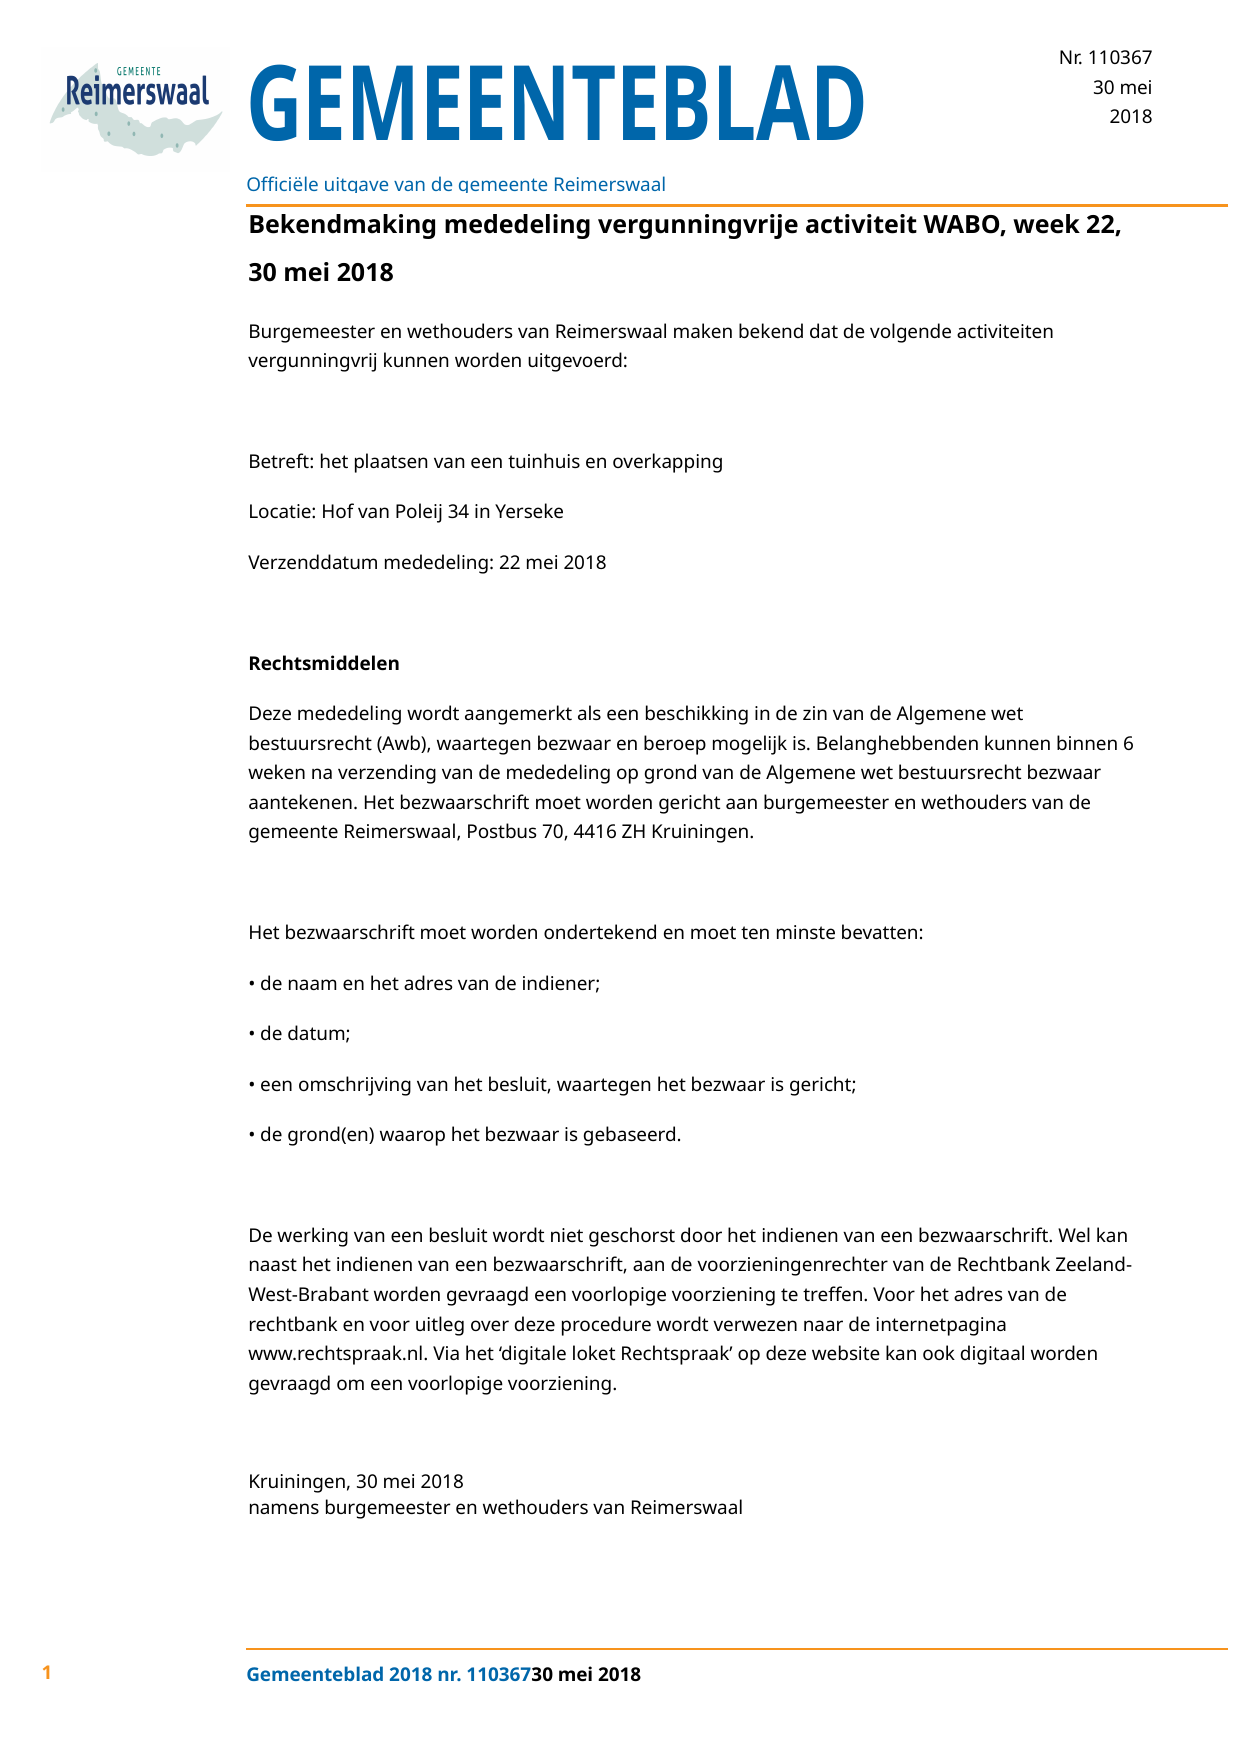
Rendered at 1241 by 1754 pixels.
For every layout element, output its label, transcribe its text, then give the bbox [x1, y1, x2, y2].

text Locatie: Hof van Poleij 34 in Yerseke [248, 499, 1152, 524]
text Betreft: het plaatsen van een tuinhuis en overkapping [248, 448, 1152, 474]
text Bekendmaking mededeling vergunningvrije activiteit WABO, week 22, 30 mei 2018 [248, 207, 1152, 288]
text Deze mededeling wordt aangemerkt als een beschikking in de zin van de Algemene wet bestuursrecht (Awb), waartegen bezwaar en beroep mogelijk is. Belanghebbenden kunnen binnen 6 weken na verzending van de mededeling op grond van de Algemene wet bestuursrecht bezwaar aantekenen. Het bezwaarschrift moet worden gericht aan burgemeester en wethouders van de gemeente Reimerswaal, Postbus 70, 4416 ZH Kruiningen. [248, 700, 1152, 844]
text namens burgemeester en wethouders van Reimerswaal [248, 1494, 1152, 1520]
text Het bezwaarschrift moet worden ondertekend en moet ten minste bevatten: [248, 919, 1152, 945]
text • de naam en het adres van de indiener; [248, 970, 1152, 996]
text • de datum; [248, 1020, 1152, 1046]
picture [41, 47, 231, 172]
text • de grond(en) waarop het bezwaar is gebaseerd. [248, 1121, 1152, 1147]
text Burgemeester en wethouders van Reimerswaal maken bekend dat de volgende activiteiten vergunningvrij kunnen worden uitgevoerd: [248, 318, 1152, 373]
text De werking van een besluit wordt niet geschorst door het indienen van een bezwaarschrift. Wel kan naast het indienen van een bezwaarschrift, aan de voorzieningenrechter van de Rechtbank Zeeland-West-Brabant worden gevraagd een voorlopige voorziening te treffen. Voor het adres van de rechtbank en voor uitleg over deze procedure wordt verwezen naar de internetpagina www.rechtspraak.nl. Via het ‘digitale loket Rechtspraak’ op deze website kan ook digitaal worden gevraagd om een voorlopige voorziening. [248, 1222, 1152, 1396]
text • een omschrijving van het besluit, waartegen het bezwaar is gericht; [248, 1071, 1152, 1097]
text Kruiningen, 30 mei 2018 [248, 1468, 1152, 1494]
text Verzenddatum mededeling: 22 mei 2018 [248, 549, 1152, 575]
text Rechtsmiddelen [248, 650, 1152, 676]
